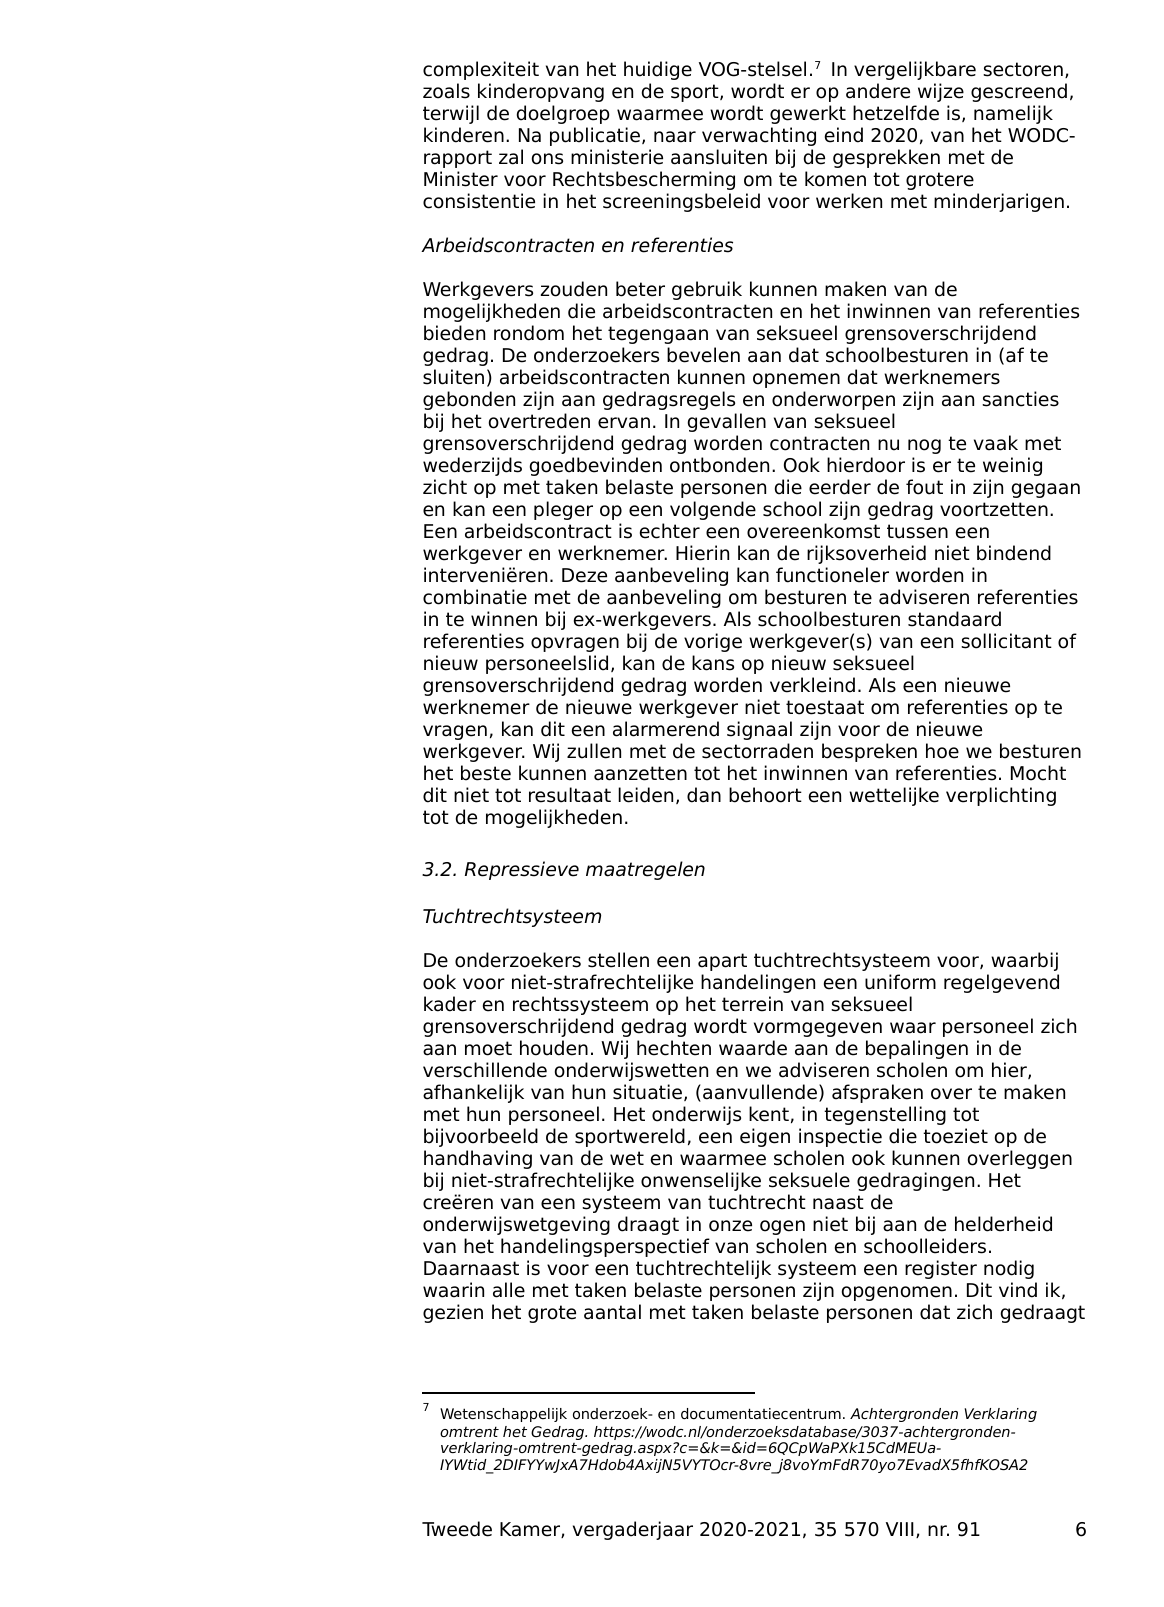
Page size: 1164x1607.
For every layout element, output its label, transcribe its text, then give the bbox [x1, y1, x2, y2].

subtitle Tuchtrechtsysteem [422, 906, 1087, 928]
subtitle 3.2. Repressieve maatregelen [422, 859, 1087, 881]
text Wetenschappelijk onderzoek- en documentatiecentrum. Achtergronden Verklaring omtrent het Gedrag. https://wodc.nl/onderzoeksdatabase/3037-achtergronden-verklaring-omtrent-gedrag.aspx?c=&k=&id=6QCpWaPXk15CdMEUa-IYWtid_2DIFYYwJxA7Hdob4AxijN5VYTOcr-8vre_j8voYmFdR70yo7EvadX5fhfKOSA2 [422, 1402, 1087, 1474]
subtitle Arbeidscontracten en referenties [422, 235, 1087, 257]
text De onderzoekers stellen een apart tuchtrechtsysteem voor, waarbij ook voor niet-strafrechtelijke handelingen een uniform regelgevend kader en rechtssysteem op het terrein van seksueel grensoverschrijdend gedrag wordt vormgegeven waar personeel zich aan moet houden. Wij hechten waarde aan de bepalingen in de verschillende onderwijswetten en we adviseren scholen om hier, afhankelijk van hun situatie, (aanvullende) afspraken over te maken met hun personeel. Het onderwijs kent, in tegenstelling tot bijvoorbeeld de sportwereld, een eigen inspectie die toeziet op de handhaving van de wet en waarmee scholen ook kunnen overleggen bij niet-strafrechtelijke onwenselijke seksuele gedragingen. Het creëren van een systeem van tuchtrecht naast de onderwijswetgeving draagt in onze ogen niet bij aan de helderheid van het handelingsperspectief van scholen en schoolleiders. Daarnaast is voor een tuchtrechtelijk systeem een register nodig waarin alle met taken belaste personen zijn opgenomen. Dit vind ik, gezien het grote aantal met taken belaste personen dat zich gedraagt [422, 950, 1087, 1323]
text Werkgevers zouden beter gebruik kunnen maken van de mogelijkheden die arbeidscontracten en het inwinnen van referenties bieden rondom het tegengaan van seksueel grensoverschrijdend gedrag. De onderzoekers bevelen aan dat schoolbesturen in (af te sluiten) arbeidscontracten kunnen opnemen dat werknemers gebonden zijn aan gedragsregels en onderworpen zijn aan sancties bij het overtreden ervan. In gevallen van seksueel grensoverschrijdend gedrag worden contracten nu nog te vaak met wederzijds goedbevinden ontbonden. Ook hierdoor is er te weinig zicht op met taken belaste personen die eerder de fout in zijn gegaan en kan een pleger op een volgende school zijn gedrag voortzetten. Een arbeidscontract is echter een overeenkomst tussen een werkgever en werknemer. Hierin kan de rijksoverheid niet bindend interveniëren. Deze aanbeveling kan functioneler worden in combinatie met de aanbeveling om besturen te adviseren referenties in te winnen bij ex-werkgevers. Als schoolbesturen standaard referenties opvragen bij de vorige werkgever(s) van een sollicitant of nieuw personeelslid, kan de kans op nieuw seksueel grensoverschrijdend gedrag worden verkleind. Als een nieuwe werknemer de nieuwe werkgever niet toestaat om referenties op te vragen, kan dit een alarmerend signaal zijn voor de nieuwe werkgever. Wij zullen met de sectorraden bespreken hoe we besturen het beste kunnen aanzetten tot het inwinnen van referenties. Mocht dit niet tot resultaat leiden, dan behoort een wettelijke verplichting tot de mogelijkheden. [422, 279, 1087, 829]
text complexiteit van het huidige VOG-stelsel. In vergelijkbare sectoren, zoals kinderopvang en de sport, wordt er op andere wijze gescreend, terwijl de doelgroep waarmee wordt gewerkt hetzelfde is, namelijk kinderen. Na publicatie, naar verwachting eind 2020, van het WODC-rapport zal ons ministerie aansluiten bij de gesprekken met de Minister voor Rechtsbescherming om te komen tot grotere consistentie in het screeningsbeleid voor werken met minderjarigen. [422, 59, 1087, 213]
